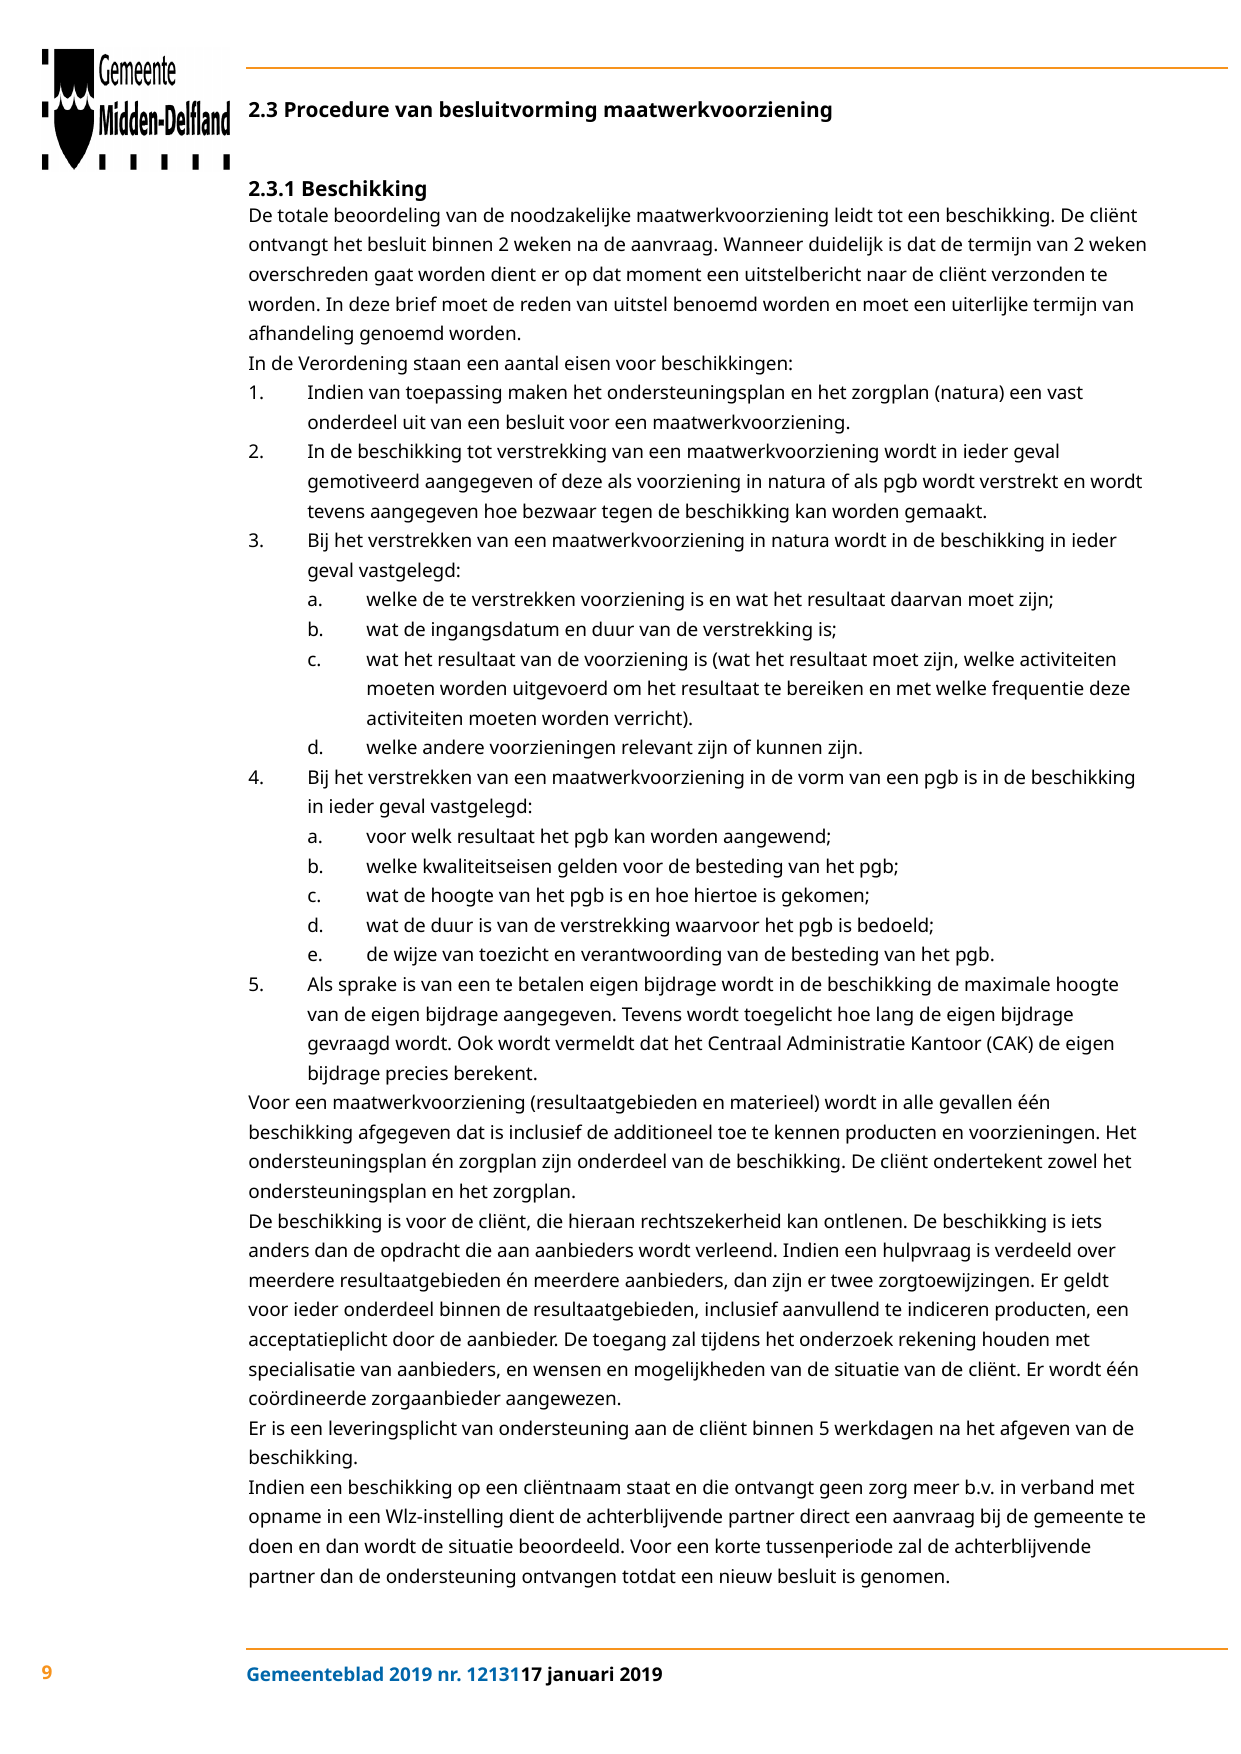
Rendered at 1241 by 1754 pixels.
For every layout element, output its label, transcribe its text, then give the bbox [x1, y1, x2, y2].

list welke de te verstrekken voorziening is en wat het resultaat daarvan moet zijn; [307, 587, 1152, 612]
list wat de duur is van de verstrekking waarvoor het pgb is bedoeld; [307, 912, 1152, 938]
text Voor een maatwerkvoorziening (resultaatgebieden en materieel) wordt in alle gevallen één beschikking afgegeven dat is inclusief de additioneel toe te kennen producten en voorzieningen. Het ondersteuningsplan én zorgplan zijn onderdeel van de beschikking. De cliënt ondertekent zowel het ondersteuningsplan en het zorgplan. [248, 1089, 1152, 1204]
list de wijze van toezicht en verantwoording van de besteding van het pgb. [307, 942, 1152, 967]
list Indien van toepassing maken het ondersteuningsplan en het zorgplan (natura) een vast onderdeel uit van een besluit voor een maatwerkvoorziening. [248, 379, 1152, 435]
text De beschikking is voor de cliënt, die hieraan rechtszekerheid kan ontlenen. De beschikking is iets anders dan de opdracht die aan aanbieders wordt verleend. Indien een hulpvraag is verdeeld over meerdere resultaatgebieden én meerdere aanbieders, dan zijn er twee zorgtoewijzingen. Er geldt voor ieder onderdeel binnen de resultaatgebieden, inclusief aanvullend te indiceren producten, een acceptatieplicht door de aanbieder. De toegang zal tijdens het onderzoek rekening houden met specialisatie van aanbieders, en wensen en mogelijkheden van de situatie van de cliënt. Er wordt één coördineerde zorgaanbieder aangewezen. [248, 1208, 1152, 1411]
list wat het resultaat van de voorziening is (wat het resultaat moet zijn, welke activiteiten moeten worden uitgevoerd om het resultaat te bereiken en met welke frequentie deze activiteiten moeten worden verricht). [307, 646, 1152, 731]
text Indien een beschikking op een cliëntnaam staat en die ontvangt geen zorg meer b.v. in verband met opname in een Wlz-instelling dient de achterblijvende partner direct een aanvraag bij de gemeente te doen en dan wordt de situatie beoordeeld. Voor een korte tussenperiode zal de achterblijvende partner dan de ondersteuning ontvangen totdat een nieuw besluit is genomen. [248, 1474, 1152, 1589]
picture [41, 47, 231, 172]
list Bij het verstrekken van een maatwerkvoorziening in natura wordt in de beschikking in ieder geval vastgelegd: [248, 527, 1152, 583]
text Er is een leveringsplicht van ondersteuning aan de cliënt binnen 5 werkdagen na het afgeven van de beschikking. [248, 1415, 1152, 1470]
text De totale beoordeling van de noodzakelijke maatwerkvoorziening leidt tot een beschikking. De cliënt ontvangt het besluit binnen 2 weken na de aanvraag. Wanneer duidelijk is dat de termijn van 2 weken overschreden gaat worden dient er op dat moment een uitstelbericht naar de cliënt verzonden te worden. In deze brief moet de reden van uitstel benoemd worden en moet een uiterlijke termijn van afhandeling genoemd worden. [248, 202, 1152, 346]
list Als sprake is van een te betalen eigen bijdrage wordt in de beschikking de maximale hoogte van de eigen bijdrage aangegeven. Tevens wordt toegelicht hoe lang de eigen bijdrage gevraagd wordt. Ook wordt vermeldt dat het Centraal Administratie Kantoor (CAK) de eigen bijdrage precies berekent. [248, 971, 1152, 1086]
list welke andere voorzieningen relevant zijn of kunnen zijn. [307, 734, 1152, 760]
text In de Verordening staan een aantal eisen voor beschikkingen: [248, 350, 1152, 376]
list Bij het verstrekken van een maatwerkvoorziening in de vorm van een pgb is in de beschikking in ieder geval vastgelegd: [248, 764, 1152, 819]
list voor welk resultaat het pgb kan worden aangewend; [307, 823, 1152, 849]
list wat de ingangsdatum en duur van de verstrekking is; [307, 616, 1152, 642]
text 2.3 Procedure van besluitvorming maatwerkvoorziening [248, 95, 1152, 123]
list welke kwaliteitseisen gelden voor de besteding van het pgb; [307, 853, 1152, 879]
text 2.3.1 Beschikking [248, 174, 1152, 202]
list In de beschikking tot verstrekking van een maatwerkvoorziening wordt in ieder geval gemotiveerd aangegeven of deze als voorziening in natura of als pgb wordt verstrekt en wordt tevens aangegeven hoe bezwaar tegen de beschikking kan worden gemaakt. [248, 439, 1152, 524]
list wat de hoogte van het pgb is en hoe hiertoe is gekomen; [307, 882, 1152, 908]
